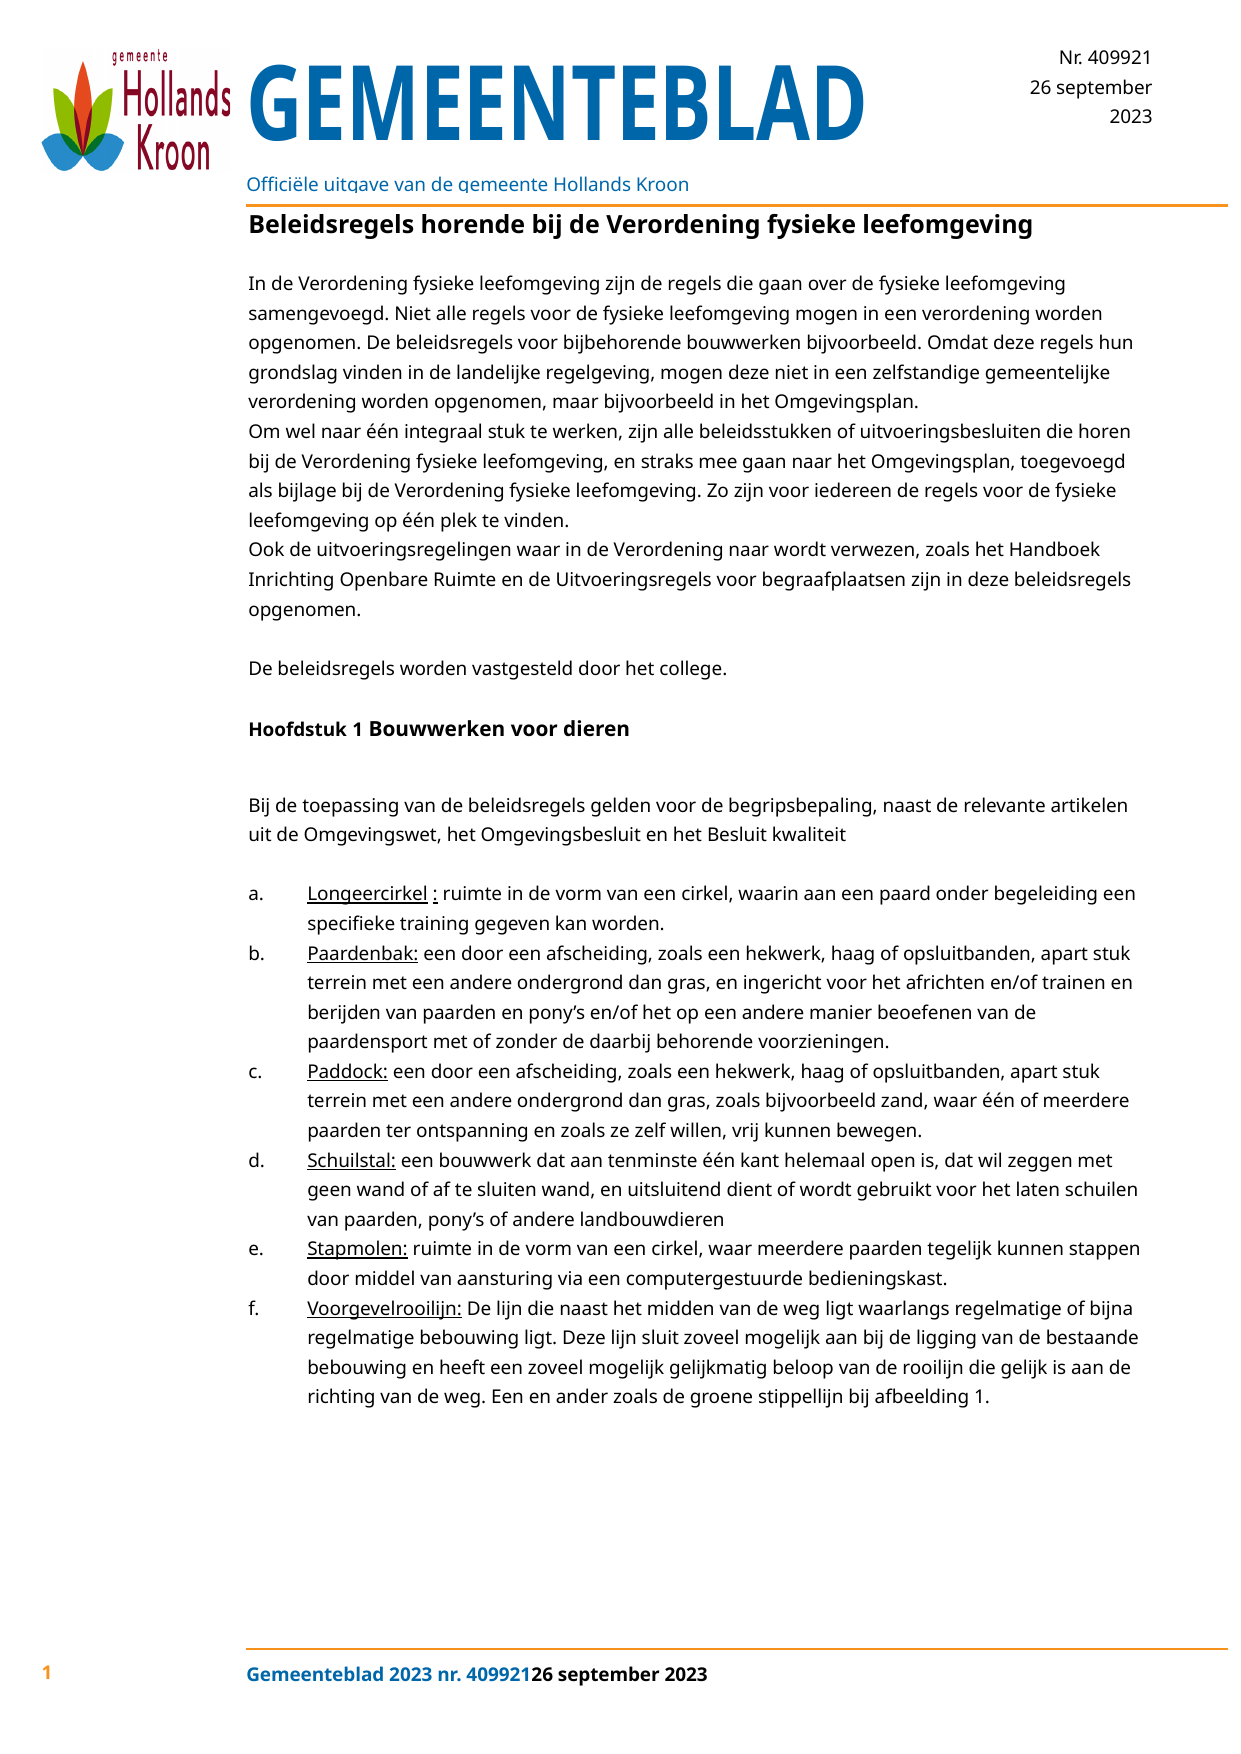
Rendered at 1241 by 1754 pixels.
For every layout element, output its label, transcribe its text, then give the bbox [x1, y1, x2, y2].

text Om wel naar één integraal stuk te werken, zijn alle beleidsstukken of uitvoeringsbesluiten die horen bij de Verordening fysieke leefomgeving, en straks mee gaan naar het Omgevingsplan, toegevoegd als bijlage bij de Verordening fysieke leefomgeving. Zo zijn voor iedereen de regels voor de fysieke leefomgeving op één plek te vinden. [248, 418, 1152, 533]
list Paardenbak: een door een afscheiding, zoals een hekwerk, haag of opsluitbanden, apart stuk terrein met een andere ondergrond dan gras, en ingericht voor het africhten en/of trainen en berijden van paarden en pony’s en/of het op een andere manier beoefenen van de paardensport met of zonder de daarbij behorende voorzieningen. [248, 940, 1152, 1054]
list Voorgevelrooilijn: De lijn die naast het midden van de weg ligt waarlangs regelmatige of bijna regelmatige bebouwing ligt. Deze lijn sluit zoveel mogelijk aan bij de ligging van de bestaande bebouwing en heeft een zoveel mogelijk gelijkmatig beloop van de rooilijn die gelijk is aan de richting van de weg. Een en ander zoals de groene stippellijn bij afbeelding 1. [248, 1295, 1152, 1409]
picture [41, 47, 231, 172]
text Bij de toepassing van de beleidsregels gelden voor de begripsbepaling, naast de relevante artikelen uit de Omgevingswet, het Omgevingsbesluit en het Besluit kwaliteit [248, 792, 1152, 847]
list Longeercirkel : ruimte in de vorm van een cirkel, waarin aan een paard onder begeleiding een specifieke training gegeven kan worden. [248, 881, 1152, 936]
text Ook de uitvoeringsregelingen waar in de Verordening naar wordt verwezen, zoals het Handboek Inrichting Openbare Ruimte en de Uitvoeringsregels voor begraafplaatsen zijn in deze beleidsregels opgenomen. [248, 537, 1152, 621]
text De beleidsregels worden vastgesteld door het college. [248, 655, 1152, 681]
text In de Verordening fysieke leefomgeving zijn de regels die gaan over de fysieke leefomgeving samengevoegd. Niet alle regels voor de fysieke leefomgeving mogen in een verordening worden opgenomen. De beleidsregels voor bijbehorende bouwwerken bijvoorbeeld. Omdat deze regels hun grondslag vinden in de landelijke regelgeving, mogen deze niet in een zelfstandige gemeentelijke verordening worden opgenomen, maar bijvoorbeeld in het Omgevingsplan. [248, 270, 1152, 414]
list Stapmolen: ruimte in de vorm van een cirkel, waar meerdere paarden tegelijk kunnen stappen door middel van aansturing via een computergestuurde bedieningskast. [248, 1236, 1152, 1291]
list Paddock: een door een afscheiding, zoals een hekwerk, haag of opsluitbanden, apart stuk terrein met een andere ondergrond dan gras, zoals bijvoorbeeld zand, waar één of meerdere paarden ter ontspanning en zoals ze zelf willen, vrij kunnen bewegen. [248, 1058, 1152, 1143]
text Beleidsregels horende bij de Verordening fysieke leefomgeving [248, 207, 1152, 241]
text Hoofdstuk 1 Bouwwerken voor dieren [248, 714, 1152, 742]
list Schuilstal: een bouwwerk dat aan tenminste één kant helemaal open is, dat wil zeggen met geen wand of af te sluiten wand, en uitsluitend dient of wordt gebruikt voor het laten schuilen van paarden, pony’s of andere landbouwdieren [248, 1147, 1152, 1232]
